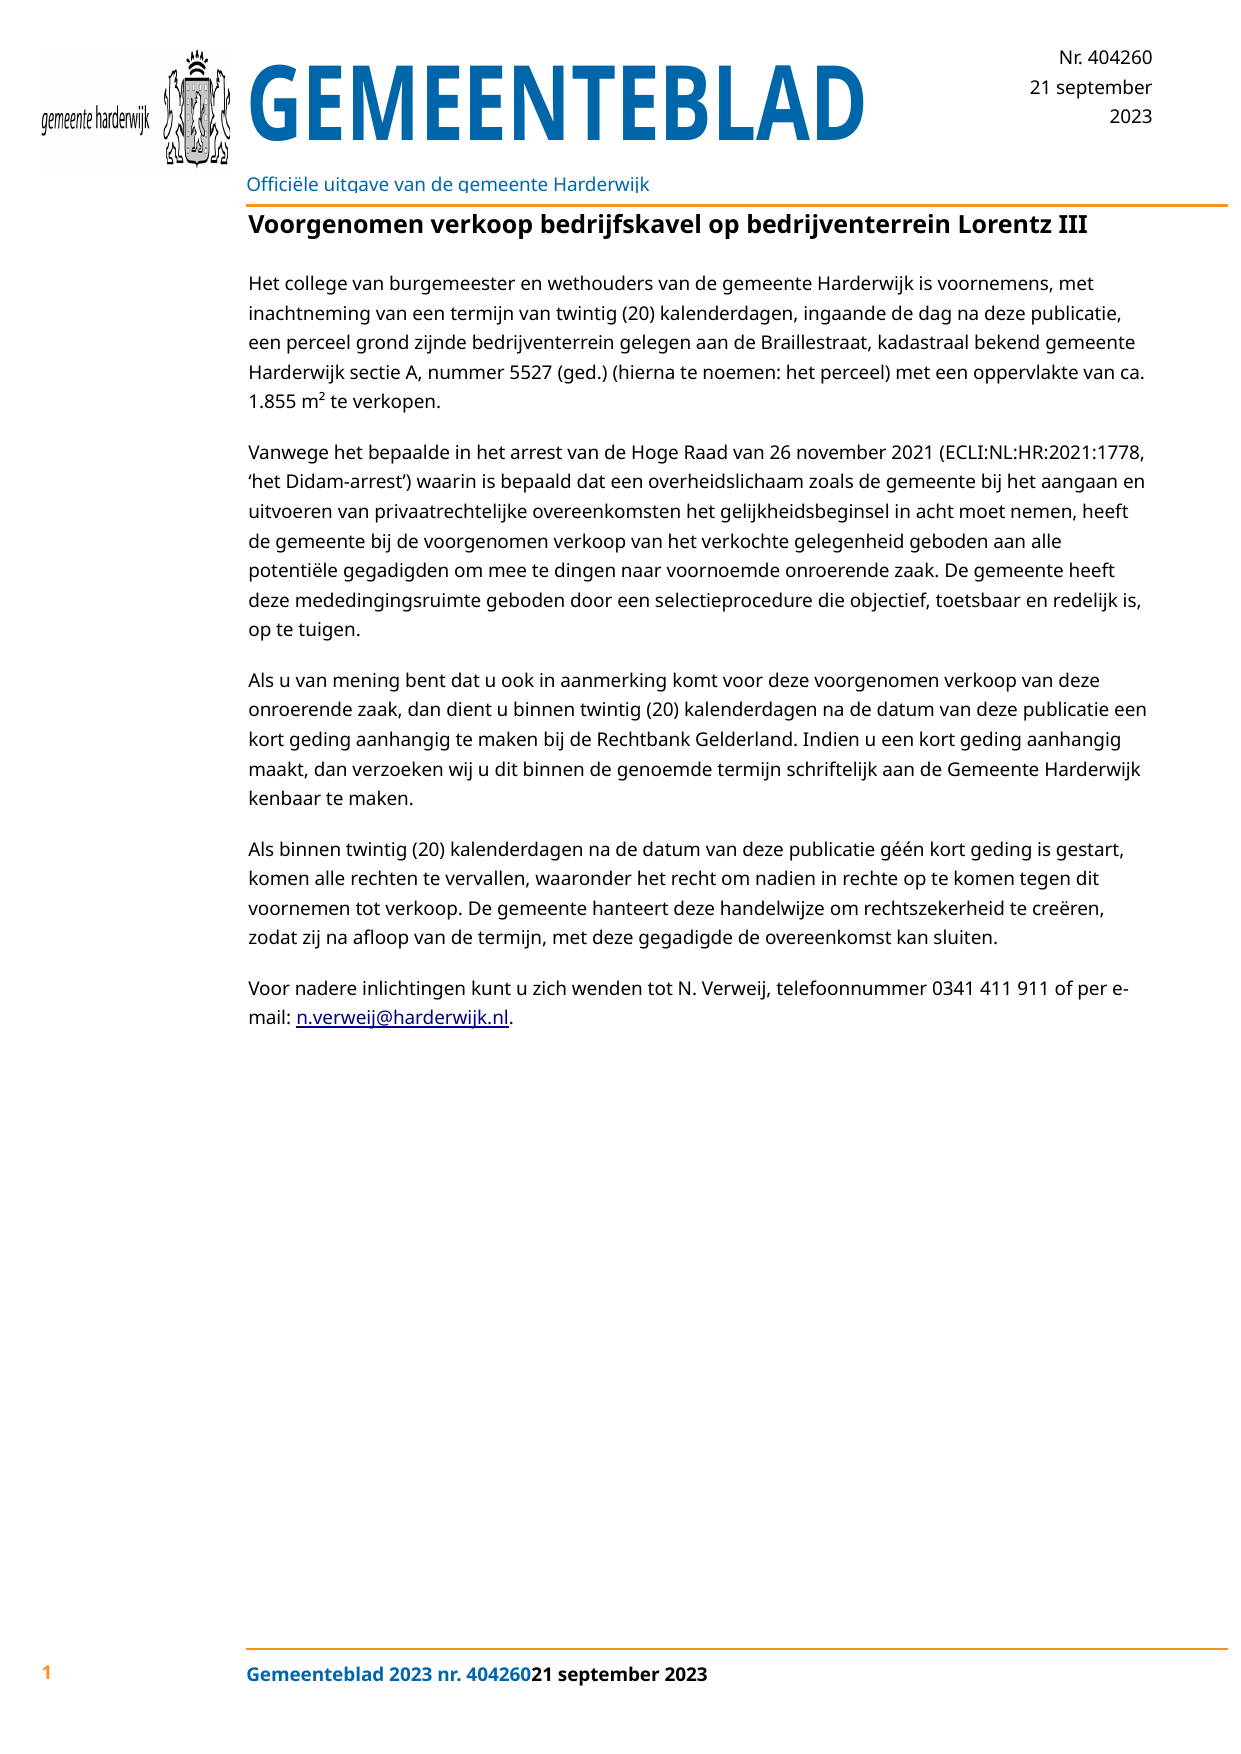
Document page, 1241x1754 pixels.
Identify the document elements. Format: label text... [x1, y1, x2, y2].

text Vanwege het bepaalde in het arrest van de Hoge Raad van 26 november 2021 (ECLI:NL:HR:2021:1778, ‘het Didam-arrest’) waarin is bepaald dat een overheidslichaam zoals de gemeente bij het aangaan en uitvoeren van privaatrechtelijke overeenkomsten het gelijkheidsbeginsel in acht moet nemen, heeft de gemeente bij de voorgenomen verkoop van het verkochte gelegenheid geboden aan alle potentiële gegadigden om mee te dingen naar voornoemde onroerende zaak. De gemeente heeft deze mededingingsruimte geboden door een selectieprocedure die objectief, toetsbaar en redelijk is, op te tuigen. [248, 439, 1152, 642]
text Het college van burgemeester en wethouders van de gemeente Harderwijk is voornemens, met inachtneming van een termijn van twintig (20) kalenderdagen, ingaande de dag na deze publicatie, een perceel grond zijnde bedrijventerrein gelegen aan de Braillestraat, kadastraal bekend gemeente Harderwijk sectie A, nummer 5527 (ged.) (hierna te noemen: het perceel) met een oppervlakte van ca. 1.855 m² te verkopen. [248, 270, 1152, 414]
text Voor nadere inlichtingen kunt u zich wenden tot N. Verweij, telefoonnummer 0341 411 911 of per e-mail: n.verweij@harderwijk.nl. [248, 975, 1152, 1030]
text Voorgenomen verkoop bedrijfskavel op bedrijventerrein Lorentz III [248, 207, 1152, 241]
picture [41, 47, 231, 172]
text Als u van mening bent dat u ook in aanmerking komt voor deze voorgenomen verkoop van deze onroerende zaak, dan dient u binnen twintig (20) kalenderdagen na de datum van deze publicatie een kort geding aanhangig te maken bij de Rechtbank Gelderland. Indien u een kort geding aanhangig maakt, dan verzoeken wij u dit binnen de genoemde termijn schriftelijk aan de Gemeente Harderwijk kenbaar te maken. [248, 667, 1152, 811]
text Als binnen twintig (20) kalenderdagen na de datum van deze publicatie géén kort geding is gestart, komen alle rechten te vervallen, waaronder het recht om nadien in rechte op te komen tegen dit voornemen tot verkoop. De gemeente hanteert deze handelwijze om rechtszekerheid te creëren, zodat zij na afloop van de termijn, met deze gegadigde de overeenkomst kan sluiten. [248, 836, 1152, 950]
